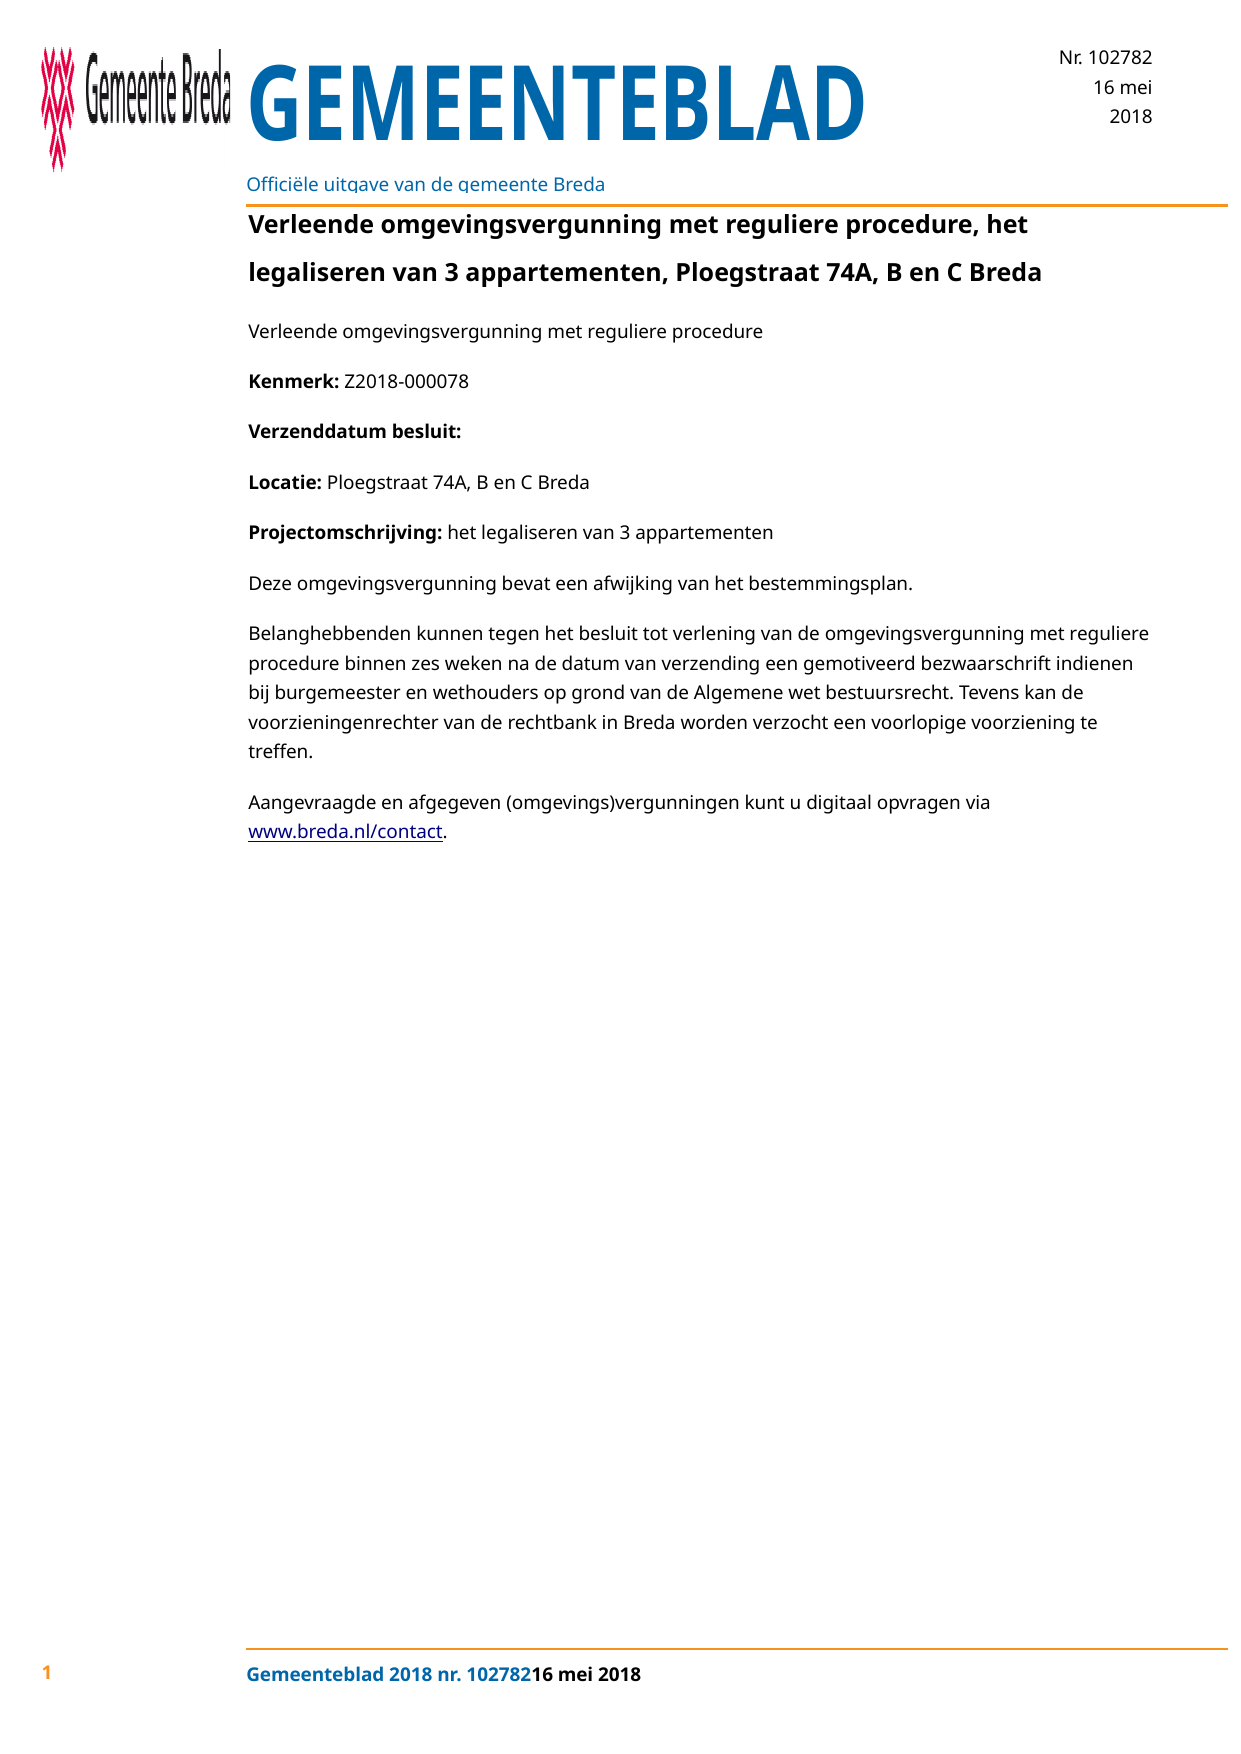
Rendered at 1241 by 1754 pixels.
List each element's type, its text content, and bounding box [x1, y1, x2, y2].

text Locatie: Ploegstraat 74A, B en C Breda [248, 469, 1152, 495]
picture [41, 47, 231, 172]
text Verzenddatum besluit: [248, 419, 1152, 444]
text Verleende omgevingsvergunning met reguliere procedure, het legaliseren van 3 appartementen, Ploegstraat 74A, B en C Breda [248, 207, 1152, 288]
text Kenmerk: Z2018-000078 [248, 368, 1152, 394]
text Belanghebbenden kunnen tegen het besluit tot verlening van de omgevingsvergunning met reguliere procedure binnen zes weken na de datum van verzending een gemotiveerd bezwaarschrift indienen bij burgemeester en wethouders op grond van de Algemene wet bestuursrecht. Tevens kan de voorzieningenrechter van de rechtbank in Breda worden verzocht een voorlopige voorziening te treffen. [248, 620, 1152, 764]
text Projectomschrijving: het legaliseren van 3 appartementen [248, 519, 1152, 545]
text Verleende omgevingsvergunning met reguliere procedure [248, 318, 1152, 344]
text Aangevraagde en afgegeven (omgevings)vergunningen kunt u digitaal opvragen via www.breda.nl/contact. [248, 789, 1152, 844]
text Deze omgevingsvergunning bevat een afwijking van het bestemmingsplan. [248, 570, 1152, 596]
